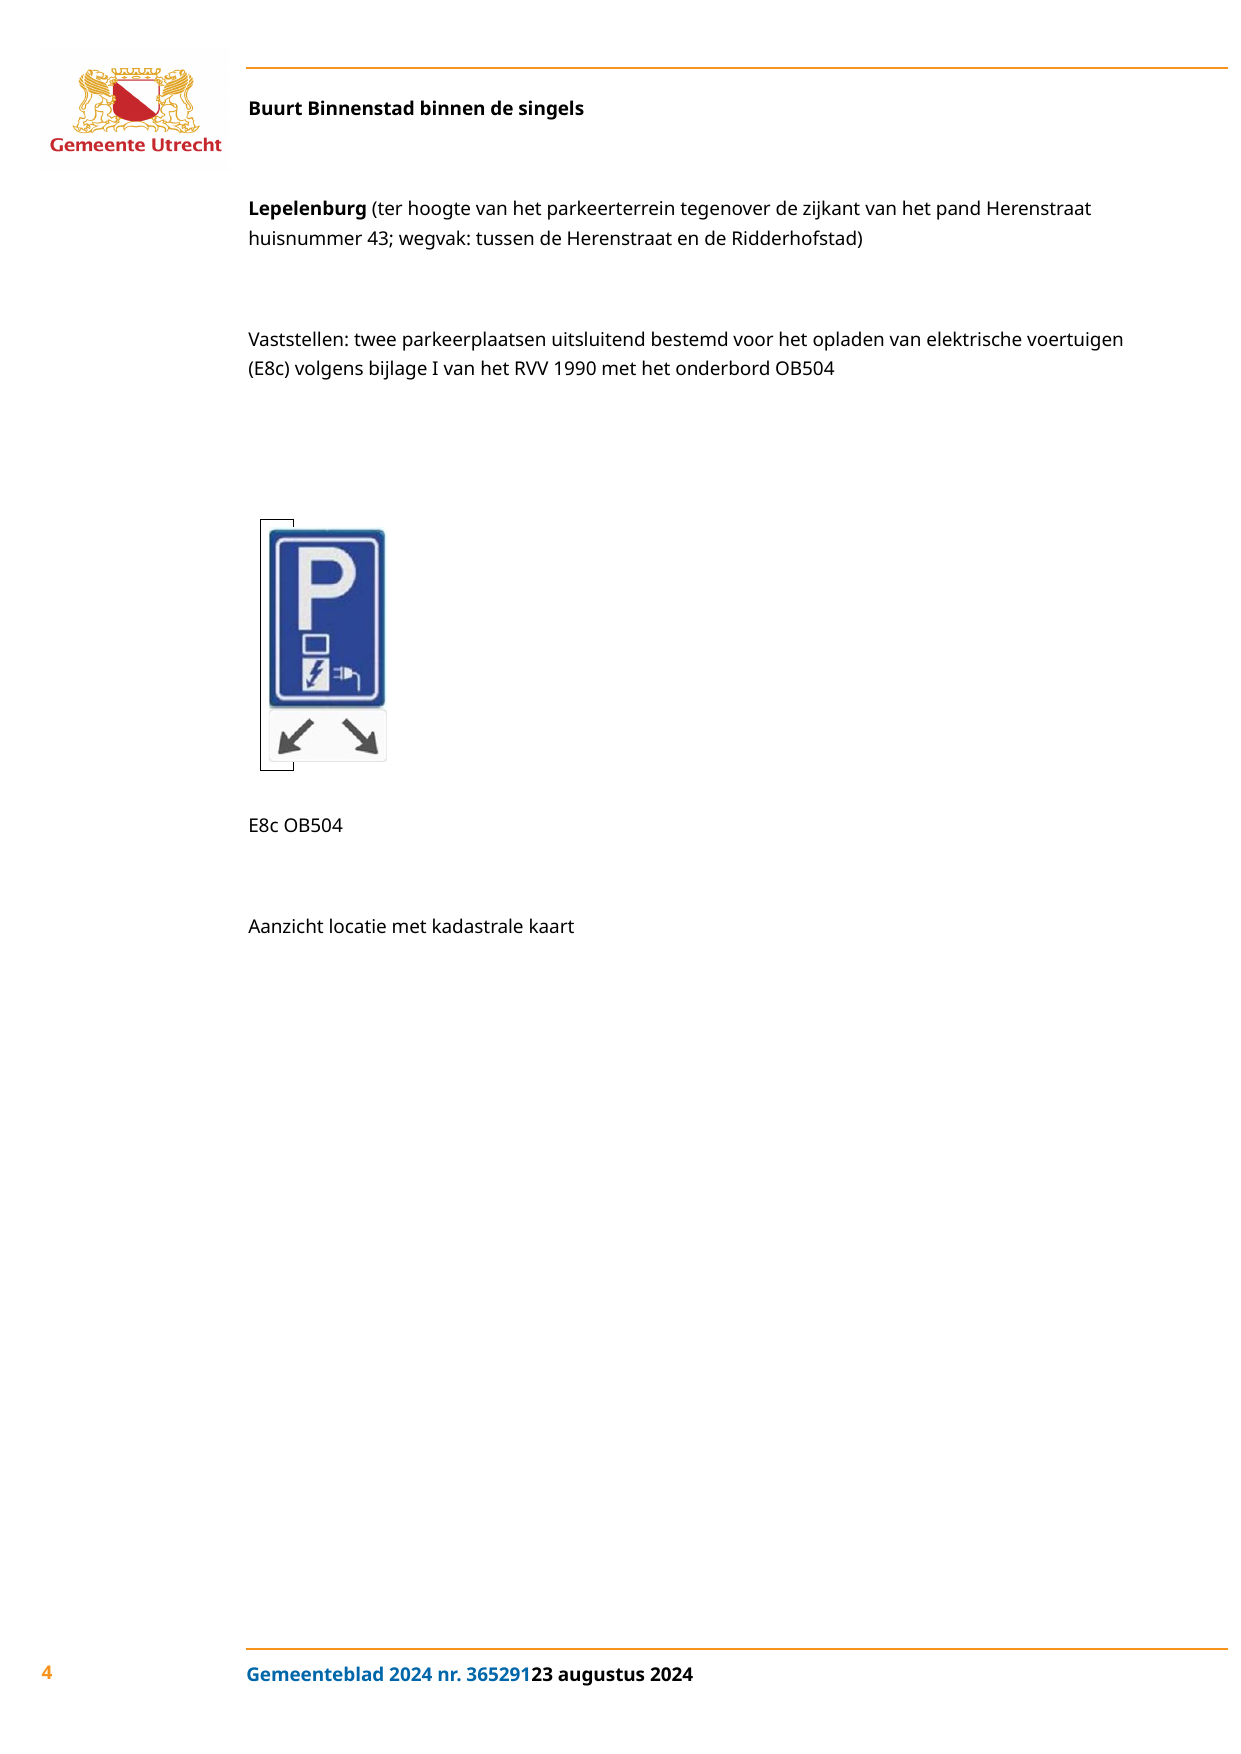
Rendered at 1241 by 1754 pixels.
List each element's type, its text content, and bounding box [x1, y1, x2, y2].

text E8c OB504 [248, 813, 1152, 838]
picture [41, 47, 231, 172]
text Vaststellen: twee parkeerplaatsen uitsluitend bestemd voor het opladen van elektrische voertuigen (E8c) volgens bijlage I van het RVV 1990 met het onderbord OB504 [248, 326, 1152, 381]
picture [268, 527, 387, 762]
text Buurt Binnenstad binnen de singels [248, 95, 1152, 121]
text Aanzicht locatie met kadastrale kaart [248, 913, 1152, 939]
text Lepelenburg (ter hoogte van het parkeerterrein tegenover de zijkant van het pand Herenstraat huisnummer 43; wegvak: tussen de Herenstraat en de Ridderhofstad) [248, 196, 1152, 251]
